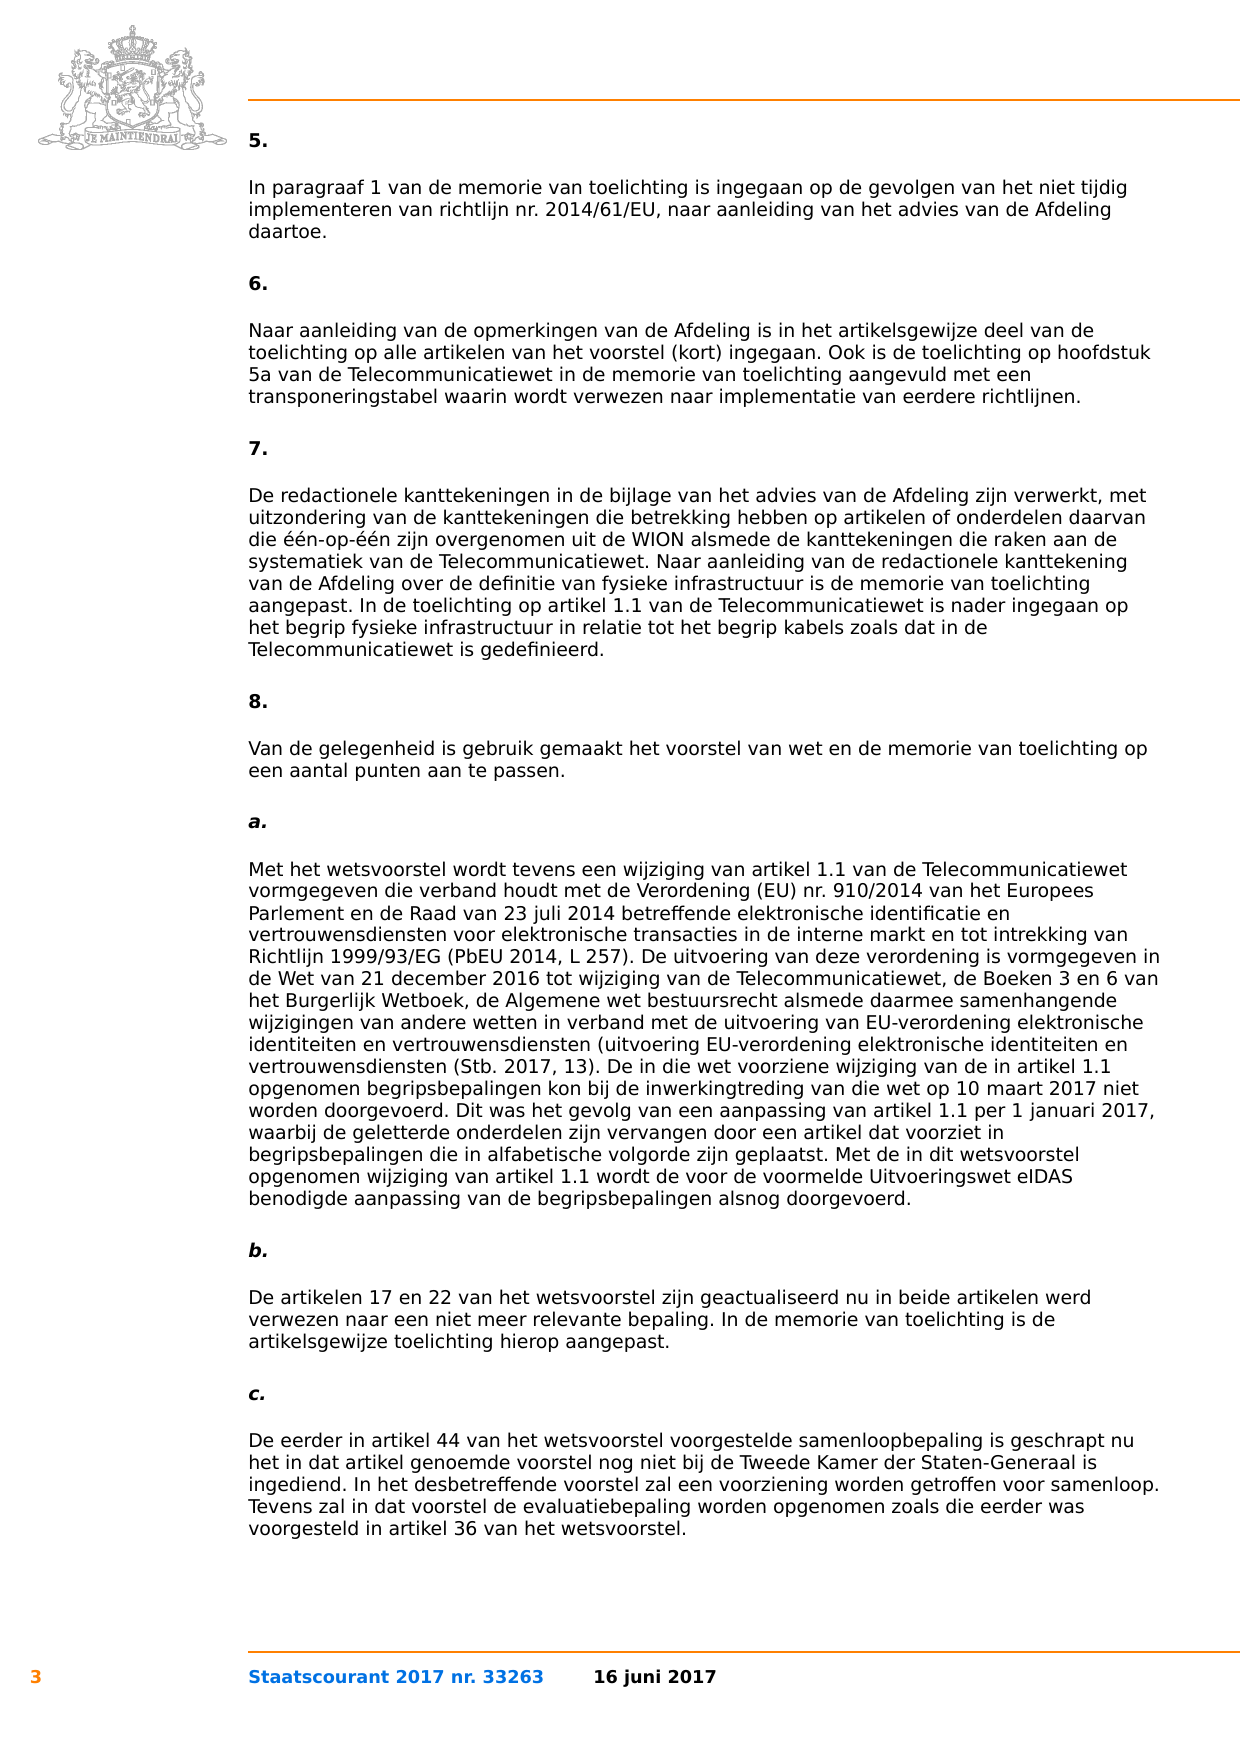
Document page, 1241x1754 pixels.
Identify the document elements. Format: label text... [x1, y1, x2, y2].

text Met het wetsvoorstel wordt tevens een wijziging van artikel 1.1 van de Telecommunicatiewet vormgegeven die verband houdt met de Verordening (EU) nr. 910/2014 van het Europees Parlement en de Raad van 23 juli 2014 betreffende elektronische identificatie en vertrouwensdiensten voor elektronische transacties in de interne markt en tot intrekking van Richtlijn 1999/93/EG (PbEU 2014, L 257). De uitvoering van deze verordening is vormgegeven in de Wet van 21 december 2016 tot wijziging van de Telecommunicatiewet, de Boeken 3 en 6 van het Burgerlijk Wetboek, de Algemene wet bestuursrecht alsmede daarmee samenhangende wijzigingen van andere wetten in verband met de uitvoering van EU-verordening elektronische identiteiten en vertrouwensdiensten (uitvoering EU-verordening elektronische identiteiten en vertrouwensdiensten (Stb. 2017, 13). De in die wet voorziene wijziging van de in artikel 1.1 opgenomen begripsbepalingen kon bij de inwerkingtreding van die wet op 10 maart 2017 niet worden doorgevoerd. Dit was het gevolg van een aanpassing van artikel 1.1 per 1 januari 2017, waarbij de geletterde onderdelen zijn vervangen door een artikel dat voorziet in begripsbepalingen die in alfabetische volgorde zijn geplaatst. Met de in dit wetsvoorstel opgenomen wijziging van artikel 1.1 wordt de voor de voormelde Uitvoeringswet eIDAS benodigde aanpassing van de begripsbepalingen alsnog doorgevoerd. [248, 858, 1163, 1210]
text In paragraaf 1 van de memorie van toelichting is ingegaan op de gevolgen van het niet tijdig implementeren van richtlijn nr. 2014/61/EU, naar aanleiding van het advies van de Afdeling daartoe. [248, 177, 1163, 243]
subtitle 5. [248, 130, 1163, 152]
picture [38, 25, 227, 150]
subtitle c. [248, 1383, 1163, 1405]
text Naar aanleiding van de opmerkingen van de Afdeling is in het artikelsgewijze deel van de toelichting op alle artikelen van het voorstel (kort) ingegaan. Ook is de toelichting op hoofdstuk 5a van de Telecommunicatiewet in de memorie van toelichting aangevuld met een transponeringstabel waarin wordt verwezen naar implementatie van eerdere richtlijnen. [248, 320, 1163, 408]
subtitle 6. [248, 273, 1163, 295]
text Van de gelegenheid is gebruik gemaakt het voorstel van wet en de memorie van toelichting op een aantal punten aan te passen. [248, 737, 1163, 781]
text De eerder in artikel 44 van het wetsvoorstel voorgestelde samenloopbepaling is geschrapt nu het in dat artikel genoemde voorstel nog niet bij de Tweede Kamer der Staten-Generaal is ingediend. In het desbetreffende voorstel zal een voorziening worden getroffen voor samenloop. Tevens zal in dat voorstel de evaluatiebepaling worden opgenomen zoals die eerder was voorgesteld in artikel 36 van het wetsvoorstel. [248, 1430, 1163, 1540]
subtitle a. [248, 811, 1163, 833]
subtitle 8. [248, 691, 1163, 712]
text De redactionele kanttekeningen in de bijlage van het advies van de Afdeling zijn verwerkt, met uitzondering van de kanttekeningen die betrekking hebben op artikelen of onderdelen daarvan die één-op-één zijn overgenomen uit de WION alsmede de kanttekeningen die raken aan de systematiek van de Telecommunicatiewet. Naar aanleiding van de redactionele kanttekening van de Afdeling over de definitie van fysieke infrastructuur is de memorie van toelichting aangepast. In de toelichting op artikel 1.1 van de Telecommunicatiewet is nader ingegaan op het begrip fysieke infrastructuur in relatie tot het begrip kabels zoals dat in de Telecommunicatiewet is gedefinieerd. [248, 485, 1163, 661]
subtitle 7. [248, 438, 1163, 460]
text De artikelen 17 en 22 van het wetsvoorstel zijn geactualiseerd nu in beide artikelen werd verwezen naar een niet meer relevante bepaling. In de memorie van toelichting is de artikelsgewijze toelichting hierop aangepast. [248, 1287, 1163, 1353]
subtitle b. [248, 1240, 1163, 1262]
